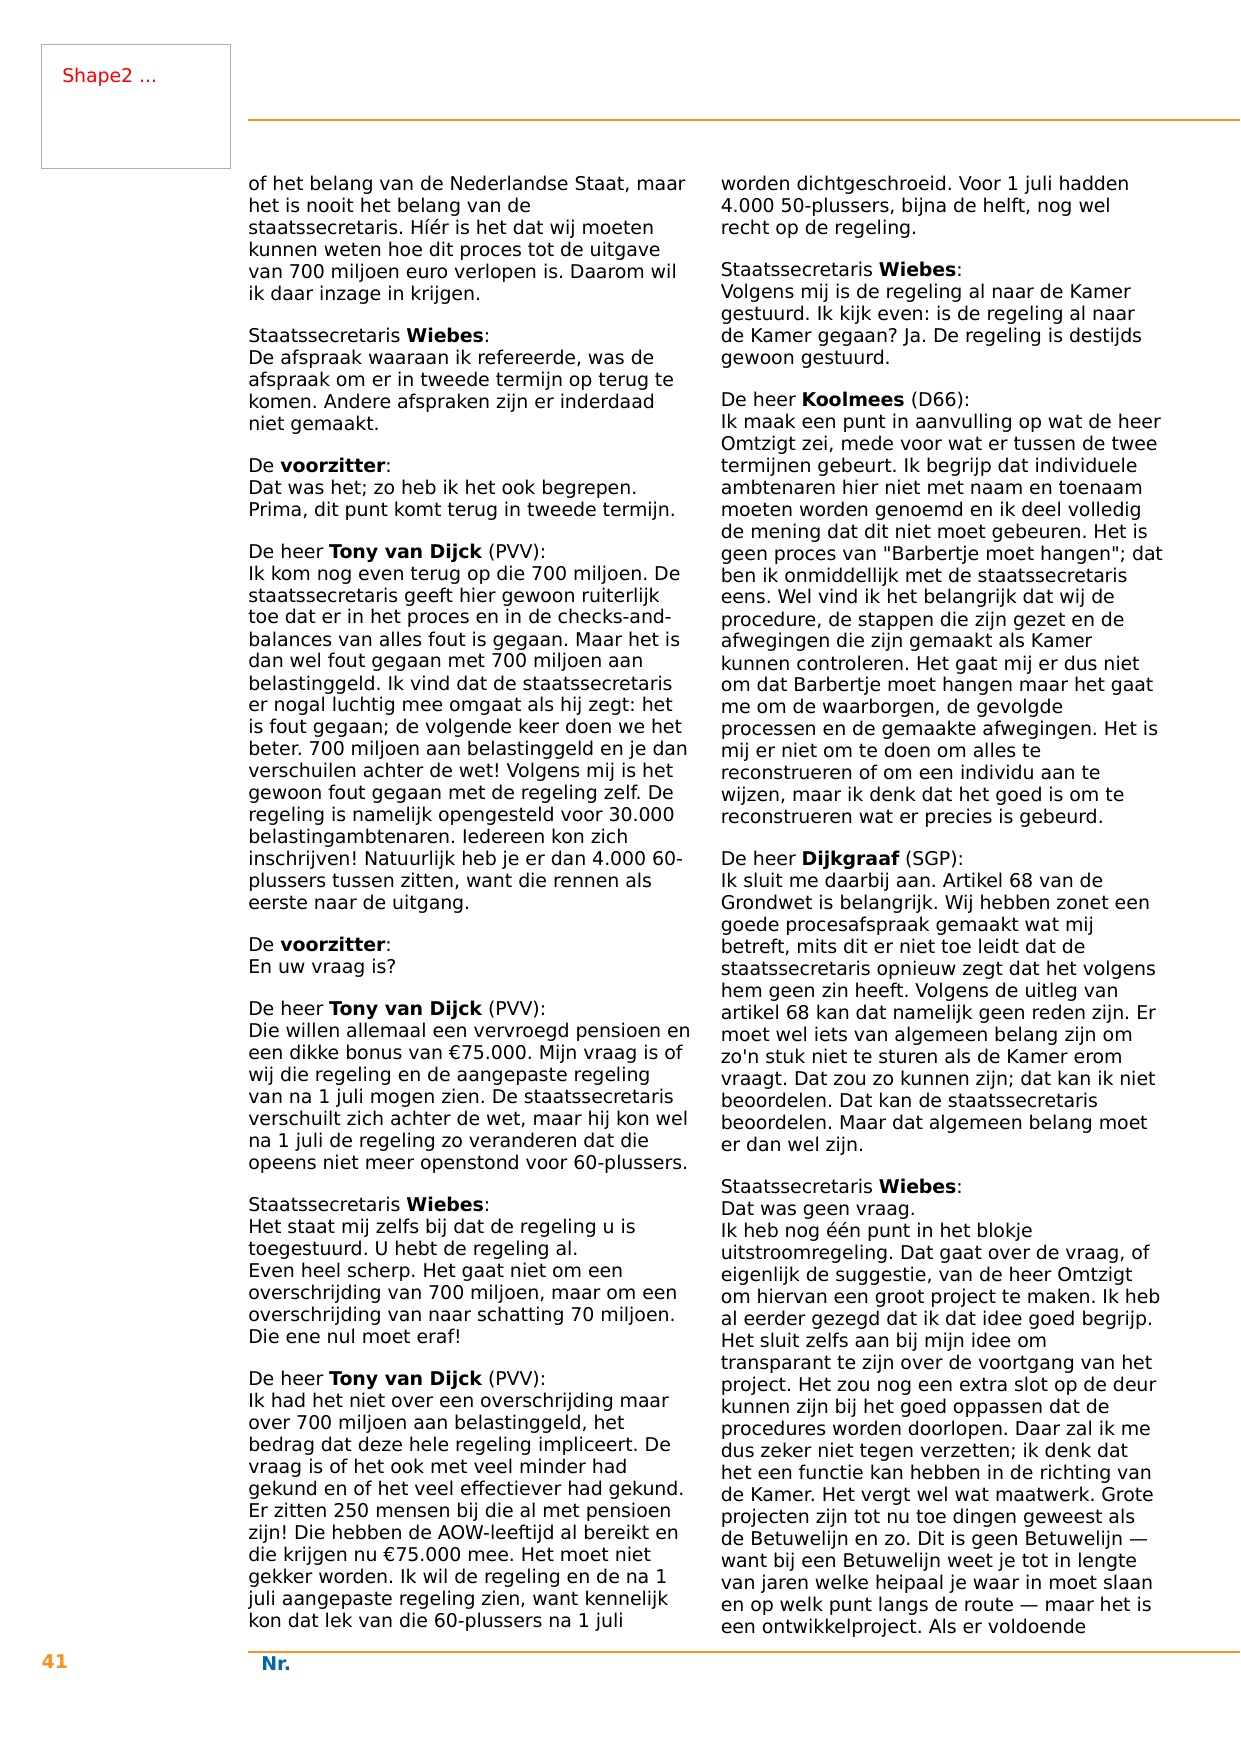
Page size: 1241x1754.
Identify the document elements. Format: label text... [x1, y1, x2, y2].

text Ik heb nog één punt in het blokje uitstroomregeling. Dat gaat over de vraag, of eigenlijk de suggestie, van de heer Omtzigt om hiervan een groot project te maken. Ik heb al eerder gezegd dat ik dat idee goed begrijp. Het sluit zelfs aan bij mijn idee om transparant te zijn over de voortgang van het project. Het zou nog een extra slot op de deur kunnen zijn bij het goed oppassen dat de procedures worden doorlopen. Daar zal ik me dus zeker niet tegen verzetten; ik denk dat het een functie kan hebben in de richting van de Kamer. Het vergt wel wat maatwerk. Grote projecten zijn tot nu toe dingen geweest als de Betuwelijn en zo. Dit is geen Betuwelijn — want bij een Betuwelijn weet je tot in lengte van jaren welke heipaal je waar in moet slaan en op welk punt langs de route — maar het is een ontwikkelproject. Als er voldoende [721, 1220, 1163, 1637]
text De heer Tony van Dijck (PVV): [248, 1368, 691, 1390]
text Ik kom nog even terug op die 700 miljoen. De staatssecretaris geeft hier gewoon ruiterlijk toe dat er in het proces en in de checks-and-balances van alles fout is gegaan. Maar het is dan wel fout gegaan met 700 miljoen aan belastinggeld. Ik vind dat de staatssecretaris er nogal luchtig mee omgaat als hij zegt: het is fout gegaan; de volgende keer doen we het beter. 700 miljoen aan belastinggeld en je dan verschuilen achter de wet! Volgens mij is het gewoon fout gegaan met de regeling zelf. De regeling is namelijk opengesteld voor 30.000 belastingambtenaren. Iedereen kon zich inschrijven! Natuurlijk heb je er dan 4.000 60-plussers tussen zitten, want die rennen als eerste naar de uitgang. [248, 562, 691, 914]
text Het staat mij zelfs bij dat de regeling u is toegestuurd. U hebt de regeling al. [248, 1216, 691, 1260]
text De voorzitter: [248, 454, 691, 477]
text Dat was het; zo heb ik het ook begrepen. Prima, dit punt komt terug in tweede termijn. [248, 477, 691, 521]
text worden dichtgeschroeid. Voor 1 juli hadden 4.000 50-plussers, bijna de helft, nog wel recht op de regeling. [721, 173, 1163, 239]
text De heer Dijkgraaf (SGP): [721, 848, 1163, 870]
text Ik maak een punt in aanvulling op wat de heer Omtzigt zei, mede voor wat er tussen de twee termijnen gebeurt. Ik begrijp dat individuele ambtenaren hier niet met naam en toenaam moeten worden genoemd en ik deel volledig de mening dat dit niet moet gebeuren. Het is geen proces van "Barbertje moet hangen"; dat ben ik onmiddellijk met de staatssecretaris eens. Wel vind ik het belangrijk dat wij de procedure, de stappen die zijn gezet en de afwegingen die zijn gemaakt als Kamer kunnen controleren. Het gaat mij er dus niet om dat Barbertje moet hangen maar het gaat me om de waarborgen, de gevolgde processen en de gemaakte afwegingen. Het is mij er niet om te doen om alles te reconstrueren of om een individu aan te wijzen, maar ik denk dat het goed is om te reconstrueren wat er precies is gebeurd. [721, 411, 1163, 828]
text De heer Koolmees (D66): [721, 389, 1163, 411]
text De heer Tony van Dijck (PVV): [248, 998, 691, 1020]
text Ik sluit me daarbij aan. Artikel 68 van de Grondwet is belangrijk. Wij hebben zonet een goede procesafspraak gemaakt wat mij betreft, mits dit er niet toe leidt dat de staatssecretaris opnieuw zegt dat het volgens hem geen zin heeft. Volgens de uitleg van artikel 68 kan dat namelijk geen reden zijn. Er moet wel iets van algemeen belang zijn om zo'n stuk niet te sturen als de Kamer erom vraagt. Dat zou zo kunnen zijn; dat kan ik niet beoordelen. Dat kan de staatssecretaris beoordelen. Maar dat algemeen belang moet er dan wel zijn. [721, 870, 1163, 1156]
text of het belang van de Nederlandse Staat, maar het is nooit het belang van de staatssecretaris. Híér is het dat wij moeten kunnen weten hoe dit proces tot de uitgave van 700 miljoen euro verlopen is. Daarom wil ik daar inzage in krijgen. [248, 173, 691, 305]
text Staatssecretaris Wiebes: [721, 259, 1163, 281]
text Staatssecretaris Wiebes: [248, 325, 691, 347]
text Staatssecretaris Wiebes: [721, 1176, 1163, 1198]
text Staatssecretaris Wiebes: [248, 1194, 691, 1216]
text Die willen allemaal een vervroegd pensioen en een dikke bonus van €75.000. Mijn vraag is of wij die regeling en de aangepaste regeling van na 1 juli mogen zien. De staatssecretaris verschuilt zich achter de wet, maar hij kon wel na 1 juli de regeling zo veranderen dat die opeens niet meer openstond voor 60-plussers. [248, 1020, 691, 1174]
text De heer Tony van Dijck (PVV): [248, 541, 691, 562]
text De voorzitter: [248, 934, 691, 956]
text Ik had het niet over een overschrijding maar over 700 miljoen aan belastinggeld, het bedrag dat deze hele regeling impliceert. De vraag is of het ook met veel minder had gekund en of het veel effectiever had gekund. Er zitten 250 mensen bij die al met pensioen zijn! Die hebben de AOW-leeftijd al bereikt en die krijgen nu €75.000 mee. Het moet niet gekker worden. Ik wil de regeling en de na 1 juli aangepaste regeling zien, want kennelijk kon dat lek van die 60-plussers na 1 juli [248, 1390, 691, 1632]
text Volgens mij is de regeling al naar de Kamer gestuurd. Ik kijk even: is de regeling al naar de Kamer gegaan? Ja. De regeling is destijds gewoon gestuurd. [721, 281, 1163, 369]
text De afspraak waaraan ik refereerde, was de afspraak om er in tweede termijn op terug te komen. Andere afspraken zijn er inderdaad niet gemaakt. [248, 347, 691, 434]
text Dat was geen vraag. [721, 1198, 1163, 1220]
text Even heel scherp. Het gaat niet om een overschrijding van 700 miljoen, maar om een overschrijding van naar schatting 70 miljoen. Die ene nul moet eraf! [248, 1260, 691, 1348]
text En uw vraag is? [248, 956, 691, 978]
